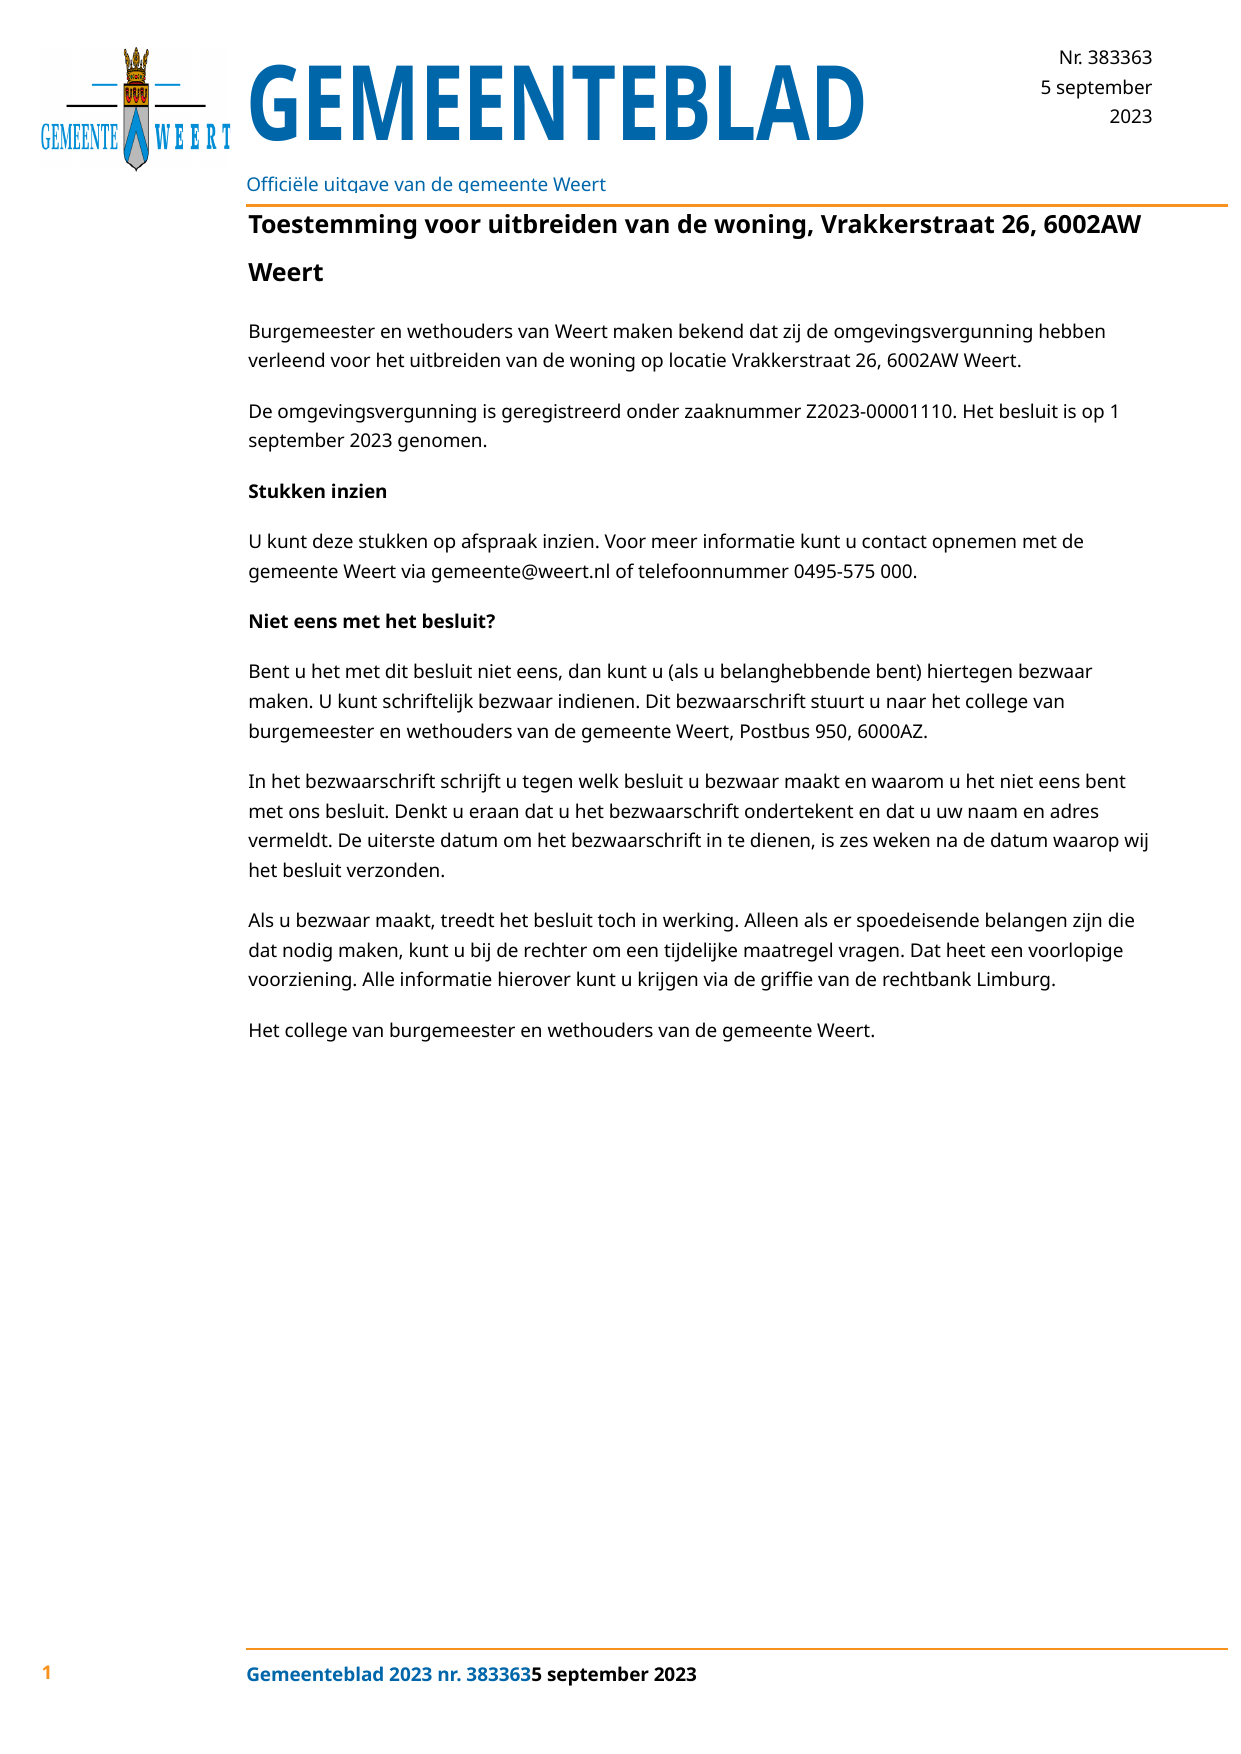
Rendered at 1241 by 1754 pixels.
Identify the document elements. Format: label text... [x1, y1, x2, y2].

text U kunt deze stukken op afspraak inzien. Voor meer informatie kunt u contact opnemen met de gemeente Weert via gemeente@weert.nl of telefoonnummer 0495-575 000. [248, 528, 1152, 584]
text Burgemeester en wethouders van Weert maken bekend dat zij de omgevingsvergunning hebben verleend voor het uitbreiden van de woning op locatie Vrakkerstraat 26, 6002AW Weert. [248, 318, 1152, 373]
text Niet eens met het besluit? [248, 608, 1152, 634]
text De omgevingsvergunning is geregistreerd onder zaaknummer Z2023-00001110. Het besluit is op 1 september 2023 genomen. [248, 398, 1152, 453]
text Stukken inzien [248, 478, 1152, 504]
text Toestemming voor uitbreiden van de woning, Vrakkerstraat 26, 6002AW Weert [248, 207, 1152, 288]
text Bent u het met dit besluit niet eens, dan kunt u (als u belanghebbende bent) hiertegen bezwaar maken. U kunt schriftelijk bezwaar indienen. Dit bezwaarschrift stuurt u naar het college van burgemeester en wethouders van de gemeente Weert, Postbus 950, 6000AZ. [248, 659, 1152, 744]
text Als u bezwaar maakt, treedt het besluit toch in werking. Alleen als er spoedeisende belangen zijn die dat nodig maken, kunt u bij de rechter om een tijdelijke maatregel vragen. Dat heet een voorlopige voorziening. Alle informatie hierover kunt u krijgen via de griffie van de rechtbank Limburg. [248, 907, 1152, 992]
picture [41, 47, 231, 172]
text Het college van burgemeester en wethouders van de gemeente Weert. [248, 1017, 1152, 1043]
text In het bezwaarschrift schrijft u tegen welk besluit u bezwaar maakt en waarom u het niet eens bent met ons besluit. Denkt u eraan dat u het bezwaarschrift ondertekent en dat u uw naam en adres vermeldt. De uiterste datum om het bezwaarschrift in te dienen, is zes weken na de datum waarop wij het besluit verzonden. [248, 768, 1152, 883]
